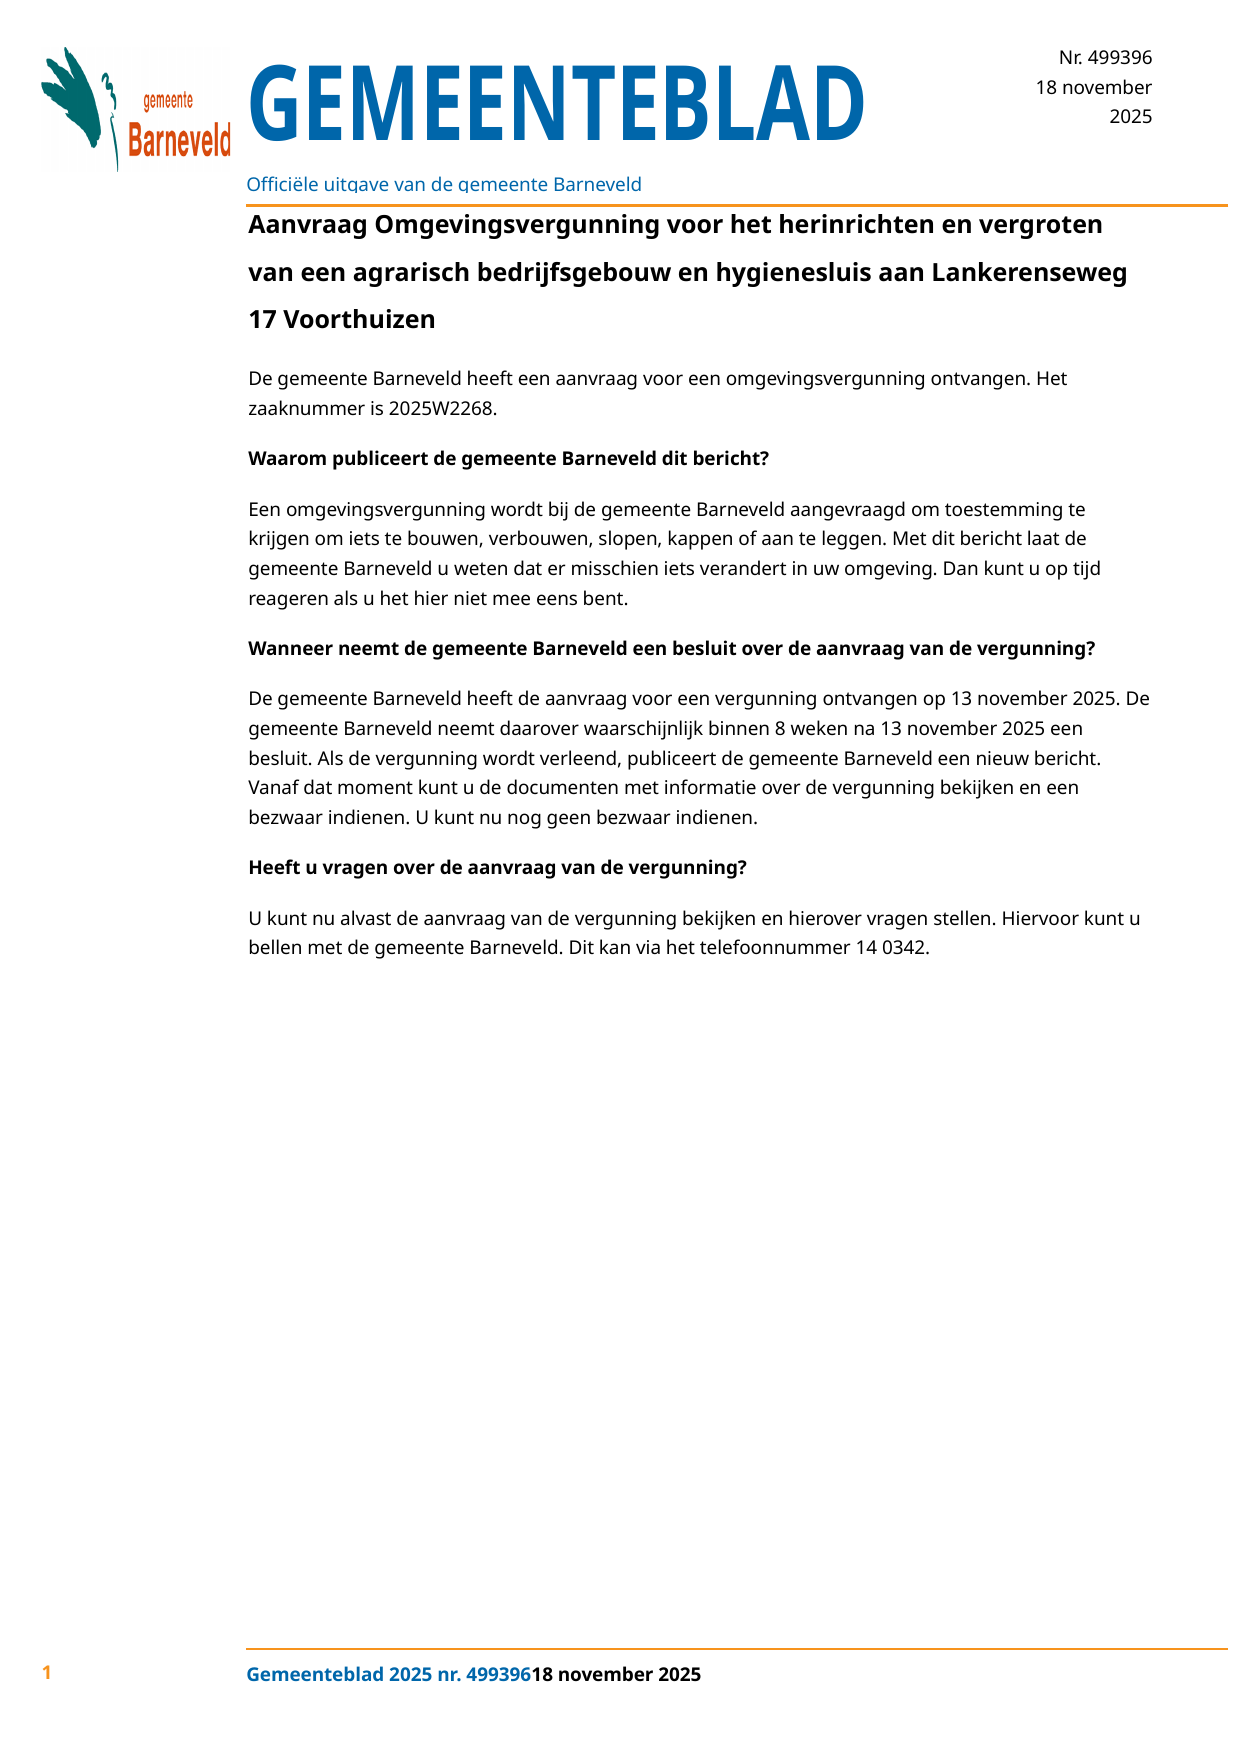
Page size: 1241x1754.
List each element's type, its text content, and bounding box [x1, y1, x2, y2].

text Waarom publiceert de gemeente Barneveld dit bericht? [248, 446, 1152, 471]
text De gemeente Barneveld heeft de aanvraag voor een vergunning ontvangen op 13 november 2025. De gemeente Barneveld neemt daarover waarschijnlijk binnen 8 weken na 13 november 2025 een besluit. Als de vergunning wordt verleend, publiceert de gemeente Barneveld een nieuw bericht. Vanaf dat moment kunt u de documenten met informatie over de vergunning bekijken en een bezwaar indienen. U kunt nu nog geen bezwaar indienen. [248, 686, 1152, 829]
text Aanvraag Omgevingsvergunning voor het herinrichten en vergroten van een agrarisch bedrijfsgebouw en hygienesluis aan Lankerenseweg 17 Voorthuizen [248, 207, 1152, 336]
text Heeft u vragen over de aanvraag van de vergunning? [248, 854, 1152, 880]
text De gemeente Barneveld heeft een aanvraag voor een omgevingsvergunning ontvangen. Het zaaknummer is 2025W2268. [248, 366, 1152, 421]
text Een omgevingsvergunning wordt bij de gemeente Barneveld aangevraagd om toestemming te krijgen om iets te bouwen, verbouwen, slopen, kappen of aan te leggen. Met dit bericht laat de gemeente Barneveld u weten dat er misschien iets verandert in uw omgeving. Dan kunt u op tijd reageren als u het hier niet mee eens bent. [248, 496, 1152, 610]
picture [41, 47, 231, 172]
text Wanneer neemt de gemeente Barneveld een besluit over de aanvraag van de vergunning? [248, 635, 1152, 661]
text U kunt nu alvast de aanvraag van de vergunning bekijken en hierover vragen stellen. Hiervoor kunt u bellen met de gemeente Barneveld. Dit kan via het telefoonnummer 14 0342. [248, 905, 1152, 960]
